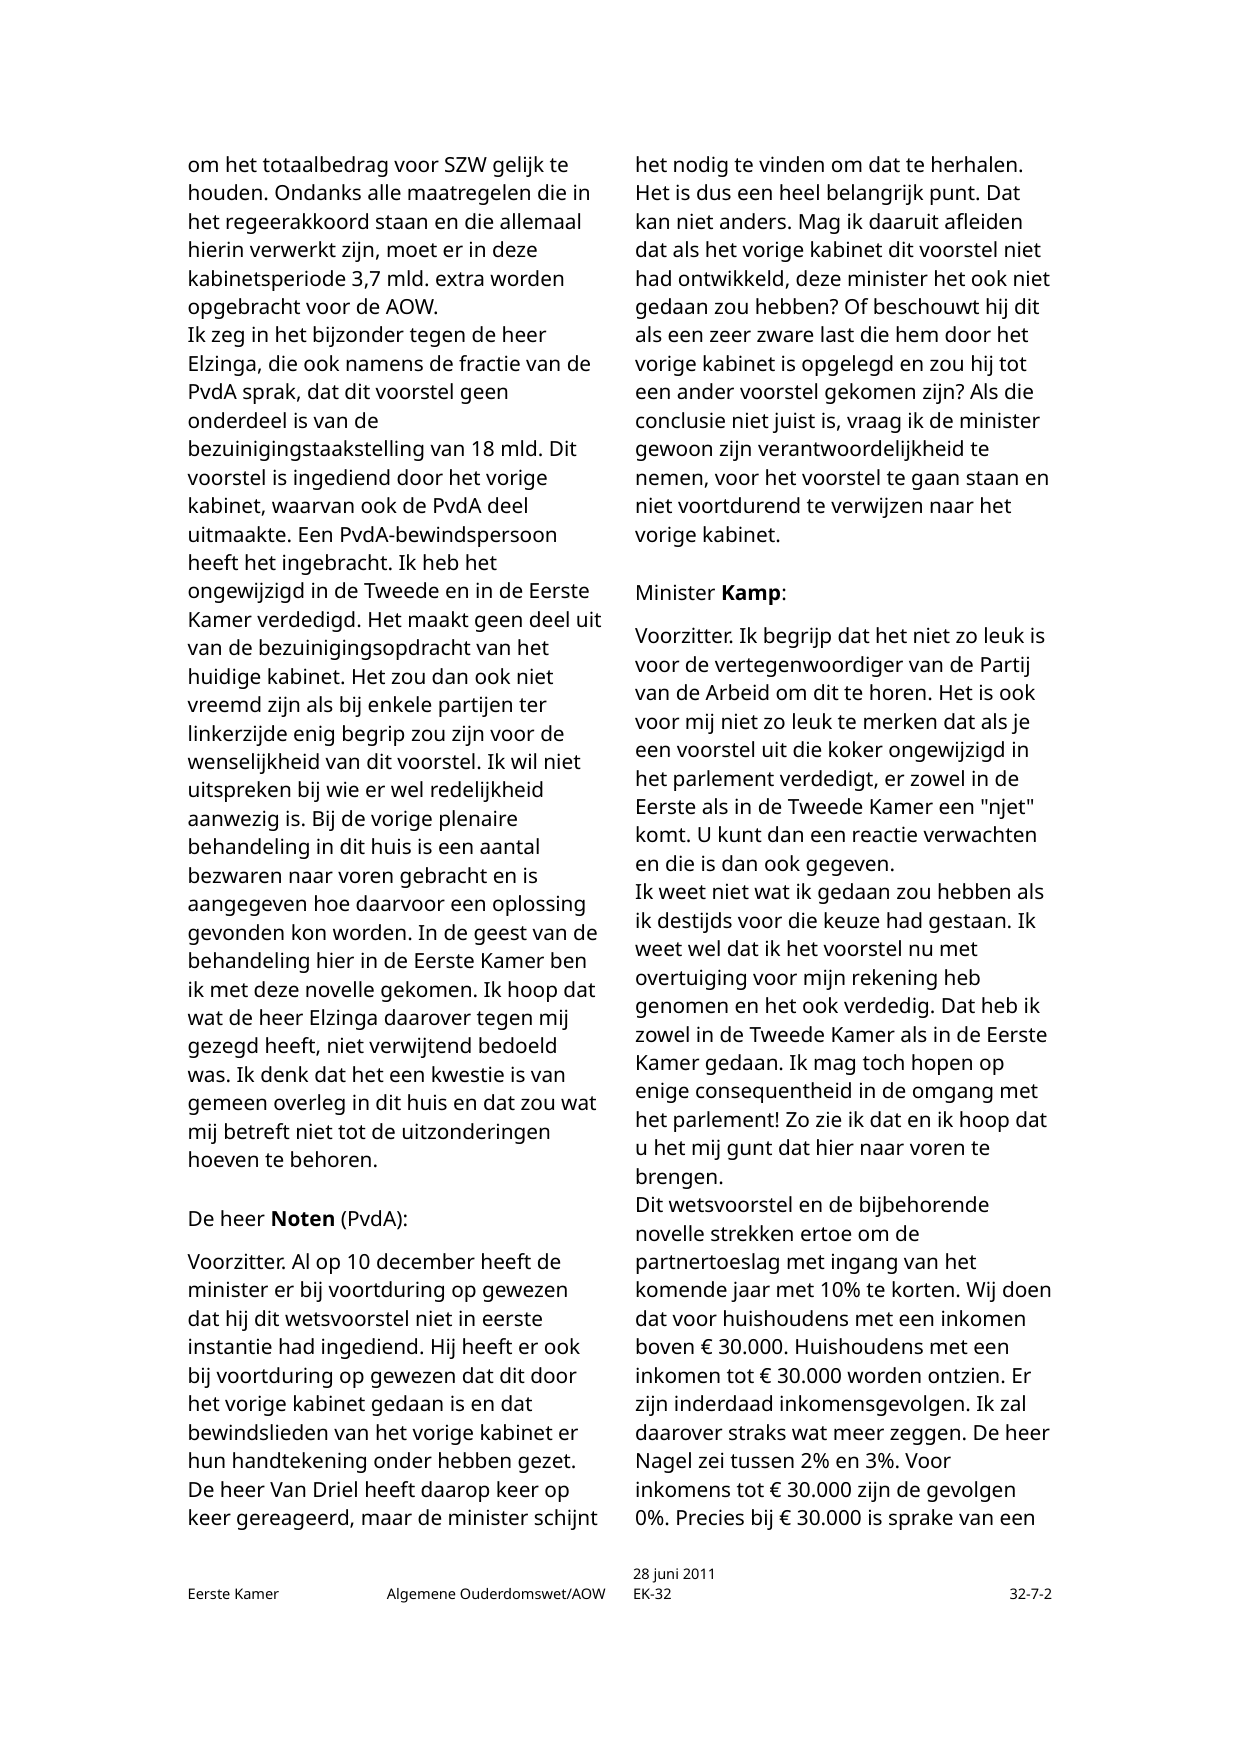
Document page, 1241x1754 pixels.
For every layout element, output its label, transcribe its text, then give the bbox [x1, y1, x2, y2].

text om het totaalbedrag voor SZW gelijk te houden. Ondanks alle maatregelen die in het regeerakkoord staan en die allemaal hierin verwerkt zijn, moet er in deze kabinetsperiode 3,7 mld. extra worden opgebracht voor de AOW. [187, 150, 605, 321]
text het nodig te vinden om dat te herhalen. Het is dus een heel belangrijk punt. Dat kan niet anders. Mag ik daaruit afleiden dat als het vorige kabinet dit voorstel niet had ontwikkeld, deze minister het ook niet gedaan zou hebben? Of beschouwt hij dit als een zeer zware last die hem door het vorige kabinet is opgelegd en zou hij tot een ander voorstel gekomen zijn? Als die conclusie niet juist is, vraag ik de minister gewoon zijn verantwoordelijkheid te nemen, voor het voorstel te gaan staan en niet voortdurend te verwijzen naar het vorige kabinet. [635, 150, 1053, 548]
text Voorzitter. Ik begrijp dat het niet zo leuk is voor de vertegenwoordiger van de Partij van de Arbeid om dit te horen. Het is ook voor mij niet zo leuk te merken dat als je een voorstel uit die koker ongewijzigd in het parlement verdedigt, er zowel in de Eerste als in de Tweede Kamer een "njet" komt. U kunt dan een reactie verwachten en die is dan ook gegeven. [635, 622, 1053, 877]
text Ik weet niet wat ik gedaan zou hebben als ik destijds voor die keuze had gestaan. Ik weet wel dat ik het voorstel nu met overtuiging voor mijn rekening heb genomen en het ook verdedig. Dat heb ik zowel in de Tweede Kamer als in de Eerste Kamer gedaan. Ik mag toch hopen op enige consequentheid in de omgang met het parlement! Zo zie ik dat en ik hoop dat u het mij gunt dat hier naar voren te brengen. [635, 877, 1053, 1190]
text De heer Noten (PvdA): [187, 1204, 605, 1232]
text Ik zeg in het bijzonder tegen de heer Elzinga, die ook namens de fractie van de PvdA sprak, dat dit voorstel geen onderdeel is van de bezuinigingstaakstelling van 18 mld. Dit voorstel is ingediend door het vorige kabinet, waarvan ook de PvdA deel uitmaakte. Een PvdA-bewindspersoon heeft het ingebracht. Ik heb het ongewijzigd in de Tweede en in de Eerste Kamer verdedigd. Het maakt geen deel uit van de bezuinigingsopdracht van het huidige kabinet. Het zou dan ook niet vreemd zijn als bij enkele partijen ter linkerzijde enig begrip zou zijn voor de wenselijkheid van dit voorstel. Ik wil niet uitspreken bij wie er wel redelijkheid aanwezig is. Bij de vorige plenaire behandeling in dit huis is een aantal bezwaren naar voren gebracht en is aangegeven hoe daarvoor een oplossing gevonden kon worden. In de geest van de behandeling hier in de Eerste Kamer ben ik met deze novelle gekomen. Ik hoop dat wat de heer Elzinga daarover tegen mij gezegd heeft, niet verwijtend bedoeld was. Ik denk dat het een kwestie is van gemeen overleg in dit huis en dat zou wat mij betreft niet tot de uitzonderingen hoeven te behoren. [187, 321, 605, 1174]
text Dit wetsvoorstel en de bijbehorende novelle strekken ertoe om de partnertoeslag met ingang van het komende jaar met 10% te korten. Wij doen dat voor huishoudens met een inkomen boven € 30.000. Huishoudens met een inkomen tot € 30.000 worden ontzien. Er zijn inderdaad inkomensgevolgen. Ik zal daarover straks wat meer zeggen. De heer Nagel zei tussen 2% en 3%. Voor inkomens tot € 30.000 zijn de gevolgen 0%. Precies bij € 30.000 is sprake van een [635, 1190, 1053, 1532]
text Voorzitter. Al op 10 december heeft de minister er bij voortduring op gewezen dat hij dit wetsvoorstel niet in eerste instantie had ingediend. Hij heeft er ook bij voortduring op gewezen dat dit door het vorige kabinet gedaan is en dat bewindslieden van het vorige kabinet er hun handtekening onder hebben gezet. De heer Van Driel heeft daarop keer op keer gereageerd, maar de minister schijnt [187, 1247, 605, 1532]
text Minister Kamp: [635, 578, 1053, 607]
